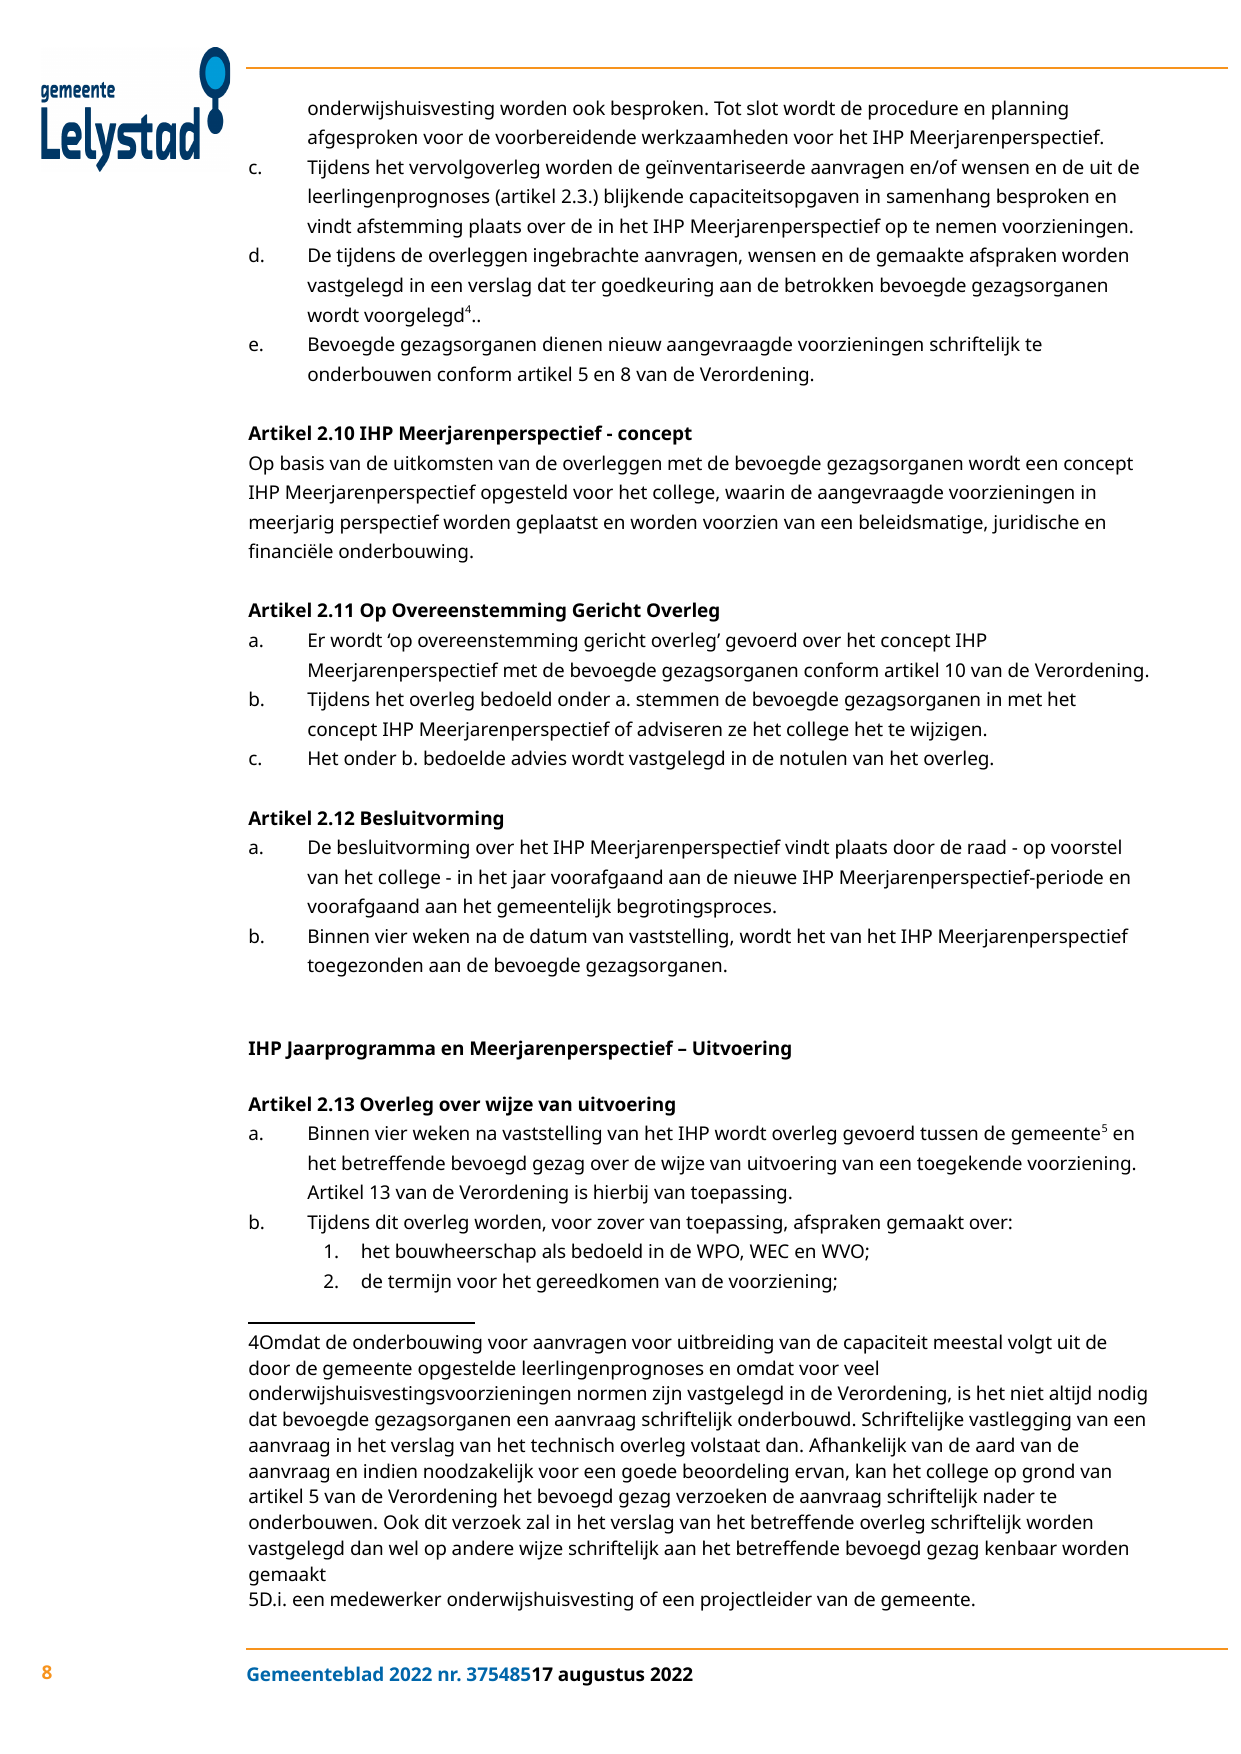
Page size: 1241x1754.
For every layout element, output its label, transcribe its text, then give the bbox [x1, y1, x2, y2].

picture [41, 47, 231, 172]
list het bouwheerschap als bedoeld in de WPO, WEC en WVO; [323, 1239, 1152, 1264]
list Omdat de onderbouwing voor aanvragen voor uitbreiding van de capaciteit meestal volgt uit de door de gemeente opgestelde leerlingenprognoses en omdat voor veel onderwijshuisvestingsvoorzieningen normen zijn vastgelegd in de Verordening, is het niet altijd nodig dat bevoegde gezagsorganen een aanvraag schriftelijk onderbouwd. Schriftelijke vastlegging van een aanvraag in het verslag van het technisch overleg volstaat dan. Afhankelijk van de aard van de aanvraag en indien noodzakelijk voor een goede beoordeling ervan, kan het college op grond van artikel 5 van de Verordening het bevoegd gezag verzoeken de aanvraag schriftelijk nader te onderbouwen. Ook dit verzoek zal in het verslag van het betreffende overleg schriftelijk worden vastgelegd dan wel op andere wijze schriftelijk aan het betreffende bevoegd gezag kenbaar worden gemaakt [248, 1329, 1152, 1586]
text Artikel 2.13 Overleg over wijze van uitvoering [248, 1091, 1152, 1116]
text IHP Jaarprogramma en Meerjarenperspectief – Uitvoering [248, 1033, 1152, 1061]
list D.i. een medewerker onderwijshuisvesting of een projectleider van de gemeente. [248, 1586, 1152, 1612]
list Bevoegde gezagsorganen dienen nieuw aangevraagde voorzieningen schriftelijk te onderbouwen conform artikel 5 en 8 van de Verordening. [248, 331, 1152, 387]
list Tijdens het vervolgoverleg worden de geïnventariseerde aanvragen en/of wensen en de uit de leerlingenprognoses (artikel 2.3.) blijkende capaciteitsopgaven in samenhang besproken en vindt afstemming plaats over de in het IHP Meerjarenperspectief op te nemen voorzieningen. [248, 154, 1152, 239]
list Tijdens dit overleg worden, voor zover van toepassing, afspraken gemaakt over: [248, 1209, 1152, 1235]
list Binnen vier weken na de datum van vaststelling, wordt het van het IHP Meerjarenperspectief toegezonden aan de bevoegde gezagsorganen. [248, 923, 1152, 978]
list De besluitvorming over het IHP Meerjarenperspectief vindt plaats door de raad - op voorstel van het college - in het jaar voorafgaand aan de nieuwe IHP Meerjarenperspectief-periode en voorafgaand aan het gemeentelijk begrotingsproces. [248, 834, 1152, 919]
list Er wordt ‘op overeenstemming gericht overleg’ gevoerd over het concept IHP Meerjarenperspectief met de bevoegde gezagsorganen conform artikel 10 van de Verordening. [248, 627, 1152, 683]
text Artikel 2.10 IHP Meerjarenperspectief - concept [248, 420, 1152, 446]
list De tijdens de overleggen ingebrachte aanvragen, wensen en de gemaakte afspraken worden vastgelegd in een verslag dat ter goedkeuring aan de betrokken bevoegde gezagsorganen wordt voorgelegd.. [248, 243, 1152, 328]
text Artikel 2.11 Op Overeenstemming Gericht Overleg [248, 598, 1152, 623]
list de termijn voor het gereedkomen van de voorziening; [323, 1268, 1152, 1294]
list Het onder b. bedoelde advies wordt vastgelegd in de notulen van het overleg. [248, 746, 1152, 771]
list Tijdens het overleg bedoeld onder a. stemmen de bevoegde gezagsorganen in met het concept IHP Meerjarenperspectief of adviseren ze het college het te wijzigen. [248, 686, 1152, 742]
text Artikel 2.12 Besluitvorming [248, 805, 1152, 831]
list onderwijshuisvesting worden ook besproken. Tot slot wordt de procedure en planning afgesproken voor de voorbereidende werkzaamheden voor het IHP Meerjarenperspectief. [248, 95, 1152, 150]
list Binnen vier weken na vaststelling van het IHP wordt overleg gevoerd tussen de gemeente en het betreffende bevoegd gezag over de wijze van uitvoering van een toegekende voorziening. Artikel 13 van de Verordening is hierbij van toepassing. [248, 1120, 1152, 1205]
text Op basis van de uitkomsten van de overleggen met de bevoegde gezagsorganen wordt een concept IHP Meerjarenperspectief opgesteld voor het college, waarin de aangevraagde voorzieningen in meerjarig perspectief worden geplaatst en worden voorzien van een beleidsmatige, juridische en financiële onderbouwing. [248, 450, 1152, 564]
